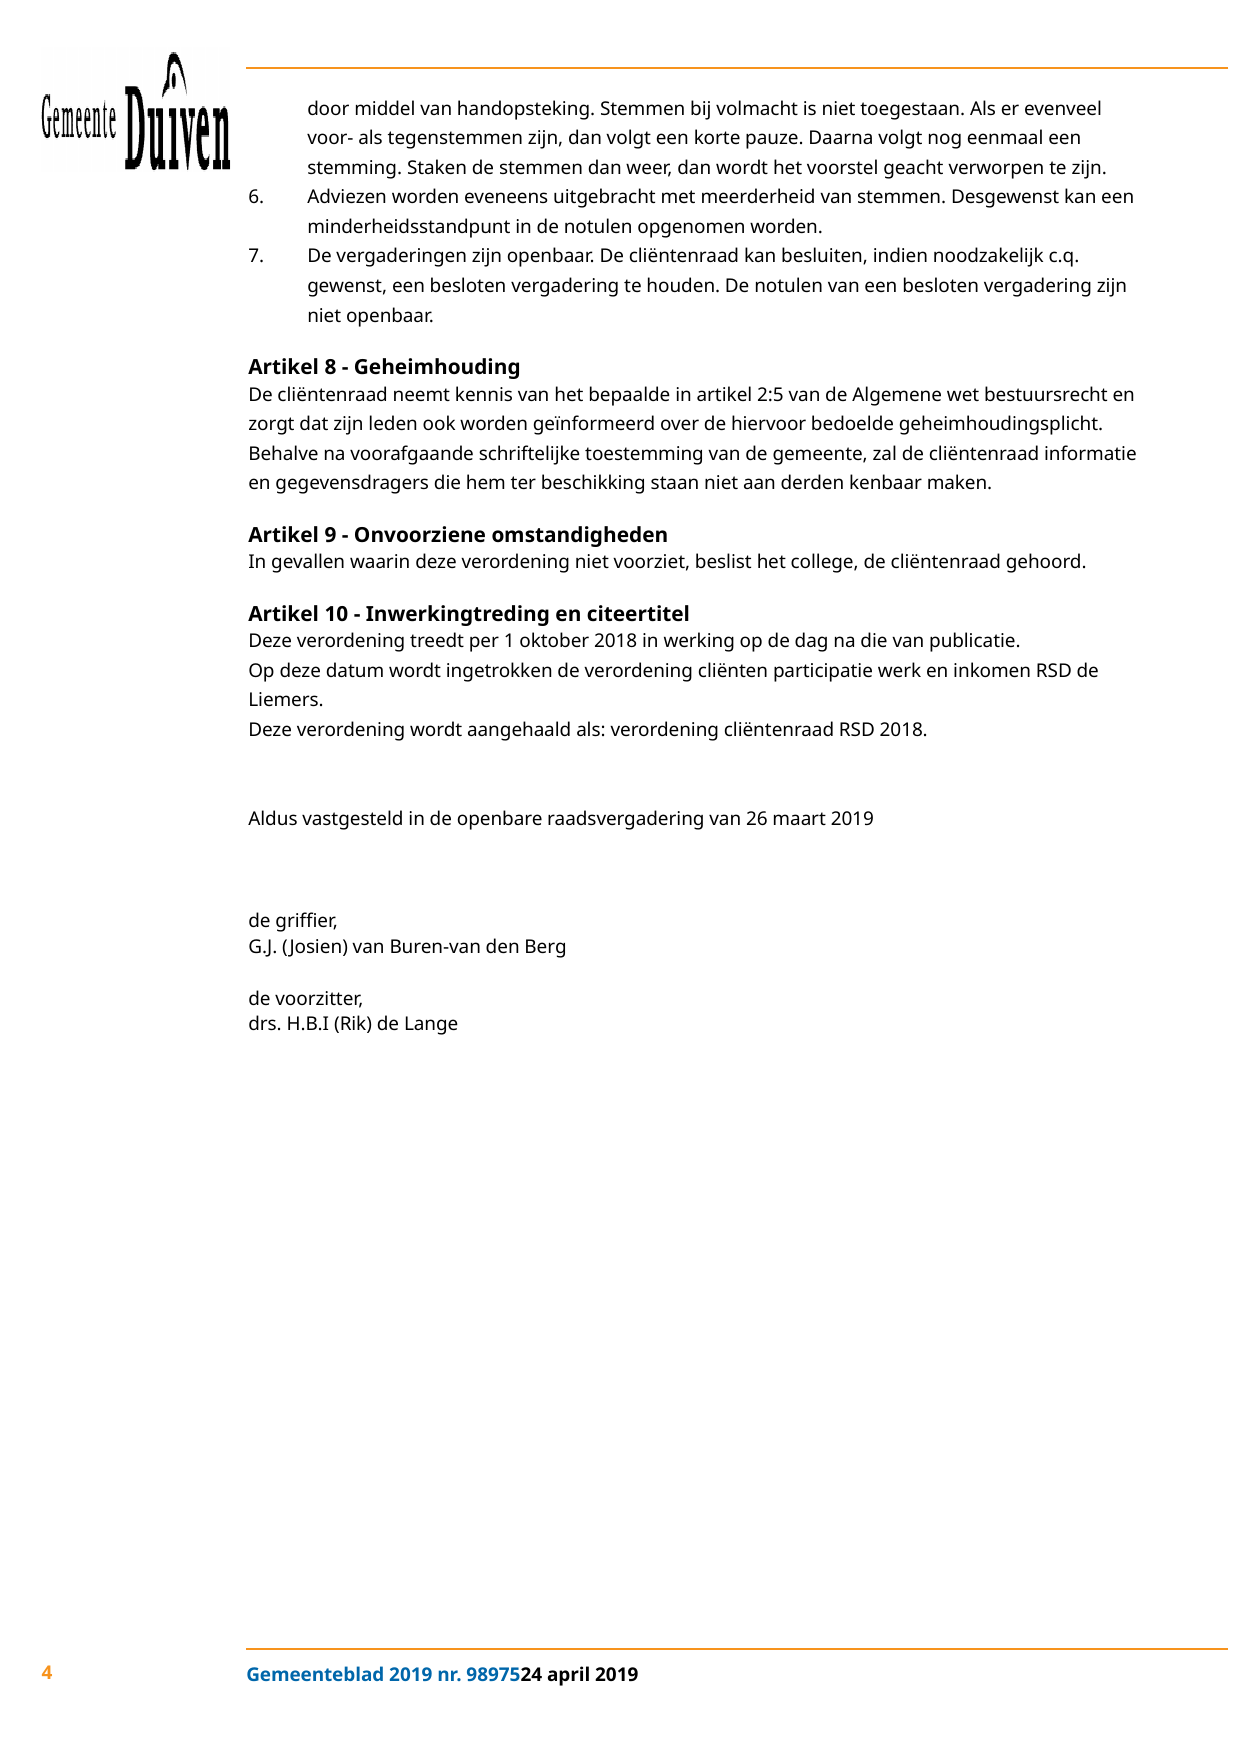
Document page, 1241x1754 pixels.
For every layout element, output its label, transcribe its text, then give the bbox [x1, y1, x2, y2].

list De vergaderingen zijn openbaar. De cliëntenraad kan besluiten, indien noodzakelijk c.q. gewenst, een besloten vergadering te houden. De notulen van een besloten vergadering zijn niet openbaar. [248, 243, 1152, 328]
text G.J. (Josien) van Buren-van den Berg [248, 933, 1152, 959]
text Artikel 10 - Inwerkingtreding en citeertitel [248, 599, 1152, 627]
text Deze verordening treedt per 1 oktober 2018 in werking op de dag na die van publicatie. [248, 627, 1152, 653]
text Deze verordening wordt aangehaald als: verordening cliëntenraad RSD 2018. [248, 716, 1152, 742]
text drs. H.B.I (Rik) de Lange [248, 1011, 1152, 1036]
text De cliëntenraad neemt kennis van het bepaalde in artikel 2:5 van de Algemene wet bestuursrecht en zorgt dat zijn leden ook worden geïnformeerd over de hiervoor bedoelde geheimhoudingsplicht. Behalve na voorafgaande schriftelijke toestemming van de gemeente, zal de cliëntenraad informatie en gegevensdragers die hem ter beschikking staan niet aan derden kenbaar maken. [248, 381, 1152, 495]
text Op deze datum wordt ingetrokken de verordening cliënten participatie werk en inkomen RSD de Liemers. [248, 657, 1152, 712]
text Artikel 9 - Onvoorziene omstandigheden [248, 520, 1152, 548]
text de voorzitter, [248, 985, 1152, 1011]
list Adviezen worden eveneens uitgebracht met meerderheid van stemmen. Desgewenst kan een minderheidsstandpunt in de notulen opgenomen worden. [248, 183, 1152, 239]
text Aldus vastgesteld in de openbare raadsvergadering van 26 maart 2019 [248, 805, 1152, 830]
list door middel van handopsteking. Stemmen bij volmacht is niet toegestaan. Als er evenveel voor- als tegenstemmen zijn, dan volgt een korte pauze. Daarna volgt nog eenmaal een stemming. Staken de stemmen dan weer, dan wordt het voorstel geacht verworpen te zijn. [248, 95, 1152, 180]
text Artikel 8 - Geheimhouding [248, 352, 1152, 381]
text de griffier, [248, 908, 1152, 933]
picture [41, 47, 231, 172]
text In gevallen waarin deze verordening niet voorziet, beslist het college, de cliëntenraad gehoord. [248, 548, 1152, 574]
